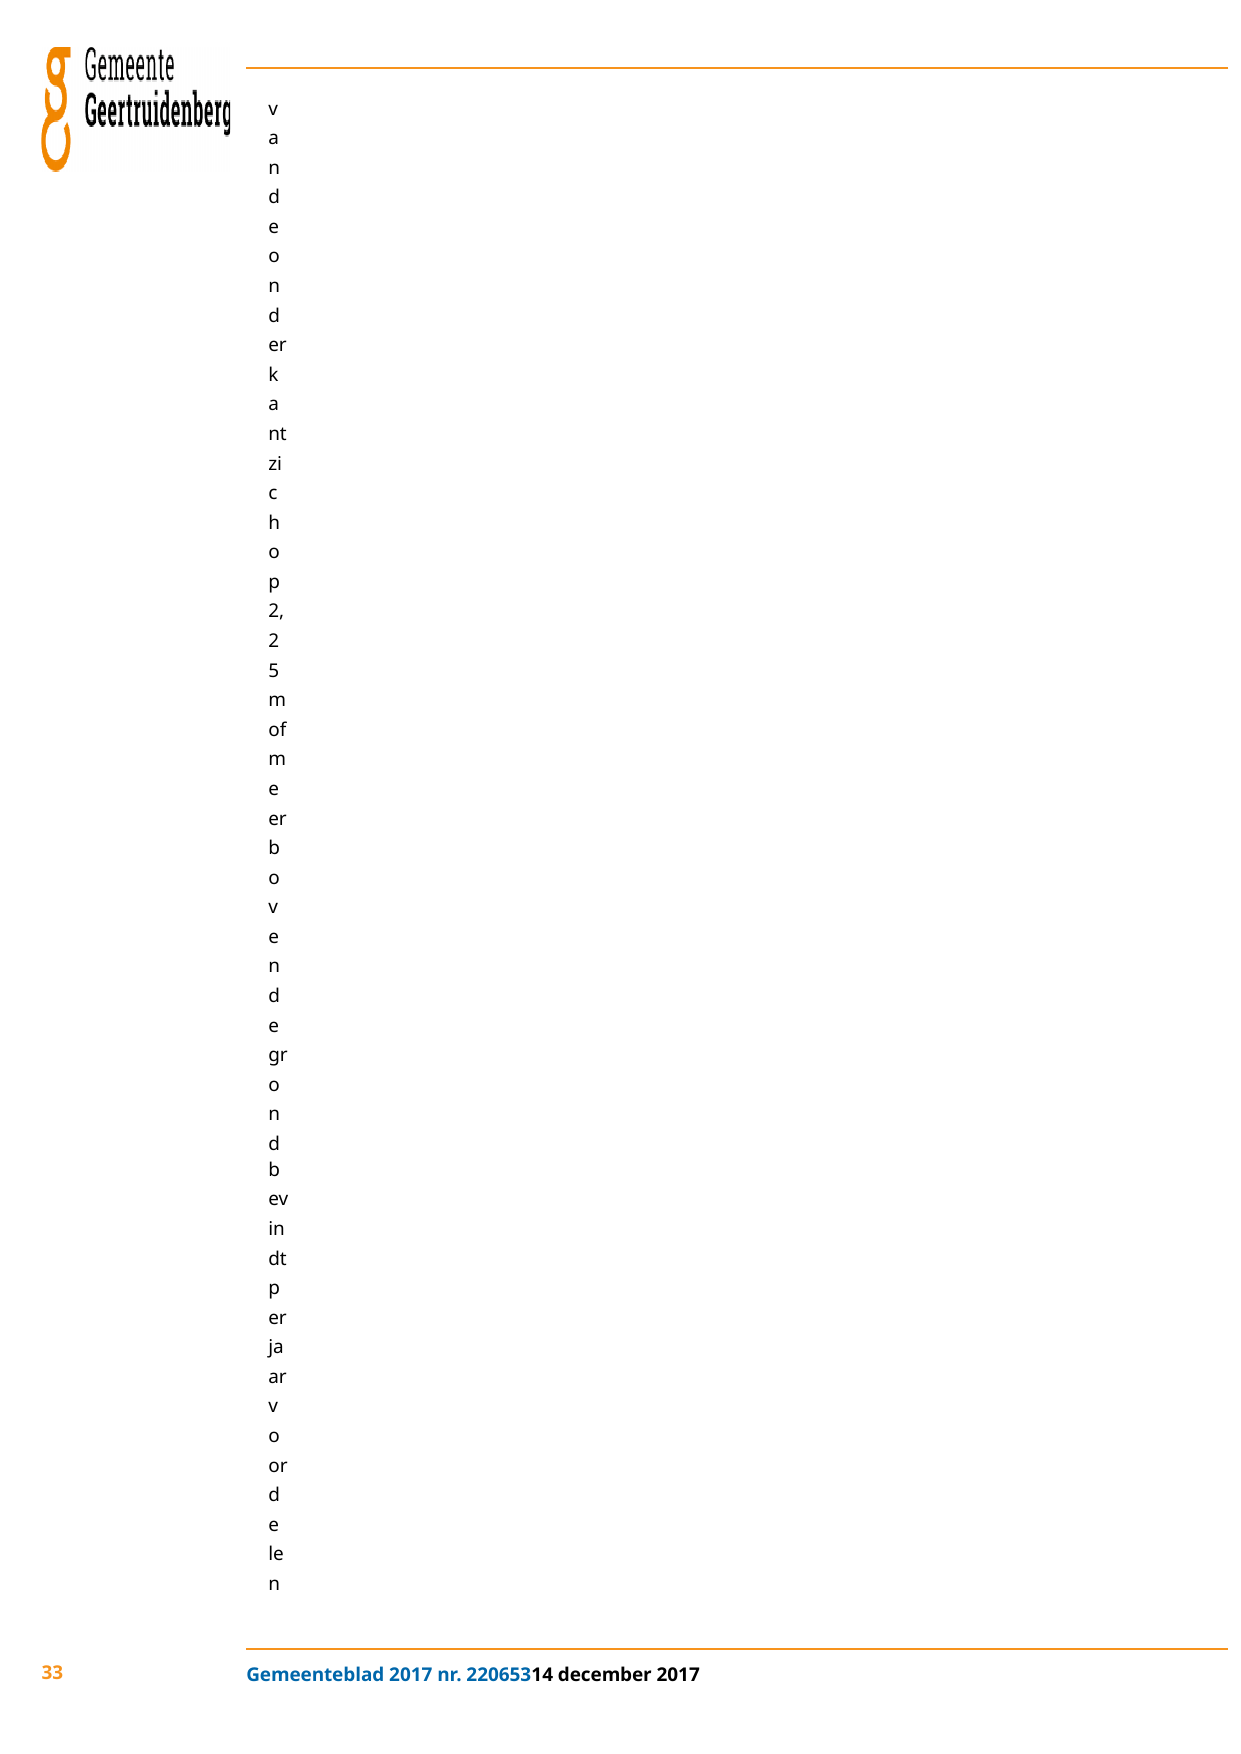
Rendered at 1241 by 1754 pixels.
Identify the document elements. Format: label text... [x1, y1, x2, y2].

table_cell van de onderkant zich op 2,25 m of meer boven de grond [268, 95, 288, 1156]
table_cell [248, 95, 268, 1156]
table_cell [288, 95, 308, 1156]
table_cell [308, 95, 328, 1156]
table_cell [248, 1156, 268, 1596]
picture [41, 47, 231, 172]
table_cell bevindt per jaar voor de len [268, 1156, 288, 1596]
table_cell [308, 1156, 328, 1596]
table_cell [288, 1156, 308, 1596]
